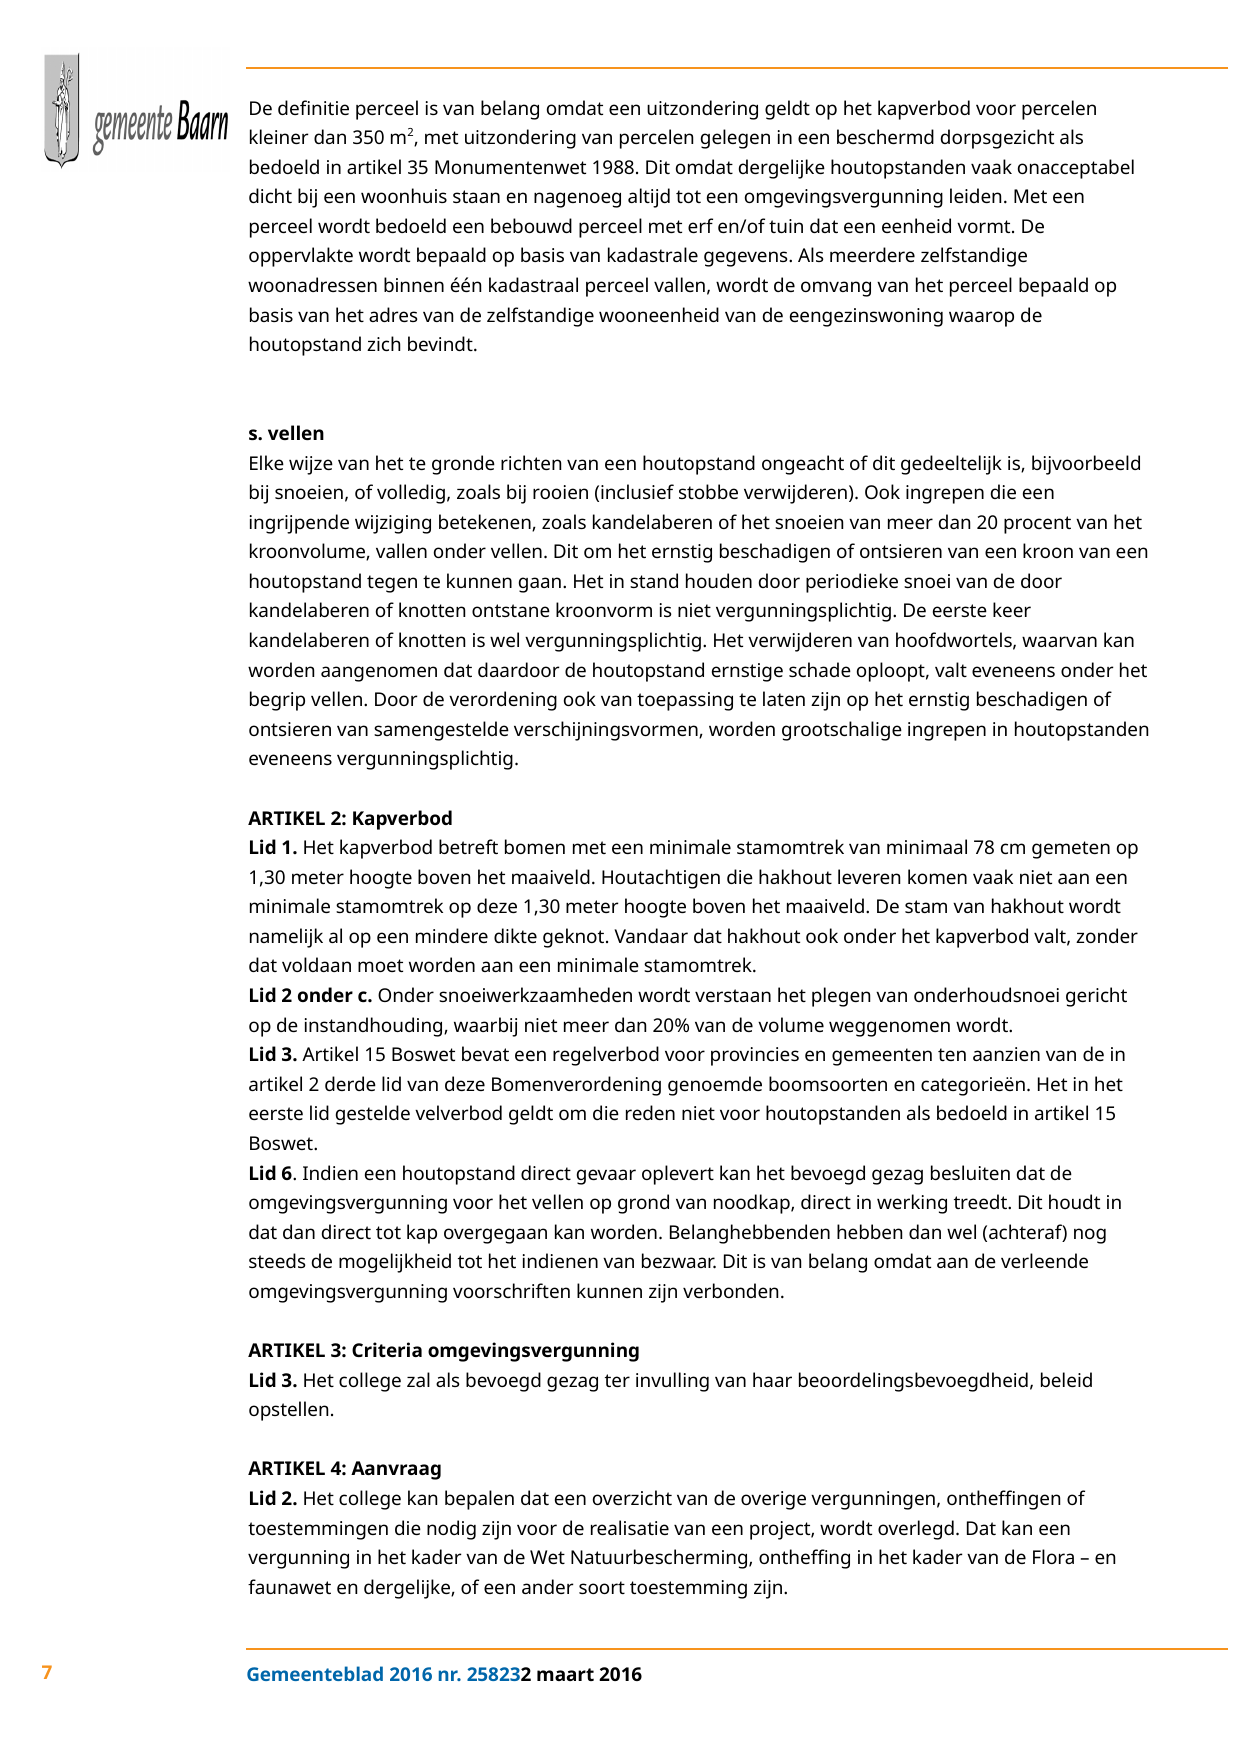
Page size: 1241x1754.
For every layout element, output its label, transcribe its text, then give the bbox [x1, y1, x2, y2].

text Lid 1. Het kapverbod betreft bomen met een minimale stamomtrek van minimaal 78 cm gemeten op 1,30 meter hoogte boven het maaiveld. Houtachtigen die hakhout leveren komen vaak niet aan een minimale stamomtrek op deze 1,30 meter hoogte boven het maaiveld. De stam van hakhout wordt namelijk al op een mindere dikte geknot. Vandaar dat hakhout ook onder het kapverbod valt, zonder dat voldaan moet worden aan een minimale stamomtrek. [248, 834, 1152, 978]
text ARTIKEL 3: Criteria omgevingsvergunning [248, 1337, 1152, 1363]
text De definitie perceel is van belang omdat een uitzondering geldt op het kapverbod voor percelen kleiner dan 350 m2, met uitzondering van percelen gelegen in een beschermd dorpsgezicht als bedoeld in artikel 35 Monumentenwet 1988. Dit omdat dergelijke houtopstanden vaak onacceptabel dicht bij een woonhuis staan en nagenoeg altijd tot een omgevingsvergunning leiden. Met een perceel wordt bedoeld een bebouwd perceel met erf en/of tuin dat een eenheid vormt. De oppervlakte wordt bepaald op basis van kadastrale gegevens. Als meerdere zelfstandige woonadressen binnen één kadastraal perceel vallen, wordt de omvang van het perceel bepaald op basis van het adres van de zelfstandige wooneenheid van de eengezinswoning waarop de houtopstand zich bevindt. [248, 95, 1152, 357]
text ARTIKEL 4: Aanvraag [248, 1456, 1152, 1481]
picture [41, 47, 231, 172]
text Lid 2. Het college kan bepalen dat een overzicht van de overige vergunningen, ontheffingen of toestemmingen die nodig zijn voor de realisatie van een project, wordt overlegd. Dat kan een vergunning in het kader van de Wet Natuurbescherming, ontheffing in het kader van de Flora – en faunawet en dergelijke, of een ander soort toestemming zijn. [248, 1485, 1152, 1600]
text Elke wijze van het te gronde richten van een houtopstand ongeacht of dit gedeeltelijk is, bijvoorbeeld bij snoeien, of volledig, zoals bij rooien (inclusief stobbe verwijderen). Ook ingrepen die een ingrijpende wijziging betekenen, zoals kandelaberen of het snoeien van meer dan 20 procent van het kroonvolume, vallen onder vellen. Dit om het ernstig beschadigen of ontsieren van een kroon van een houtopstand tegen te kunnen gaan. Het in stand houden door periodieke snoei van de door kandelaberen of knotten ontstane kroonvorm is niet vergunningsplichtig. De eerste keer kandelaberen of knotten is wel vergunningsplichtig. Het verwijderen van hoofdwortels, waarvan kan worden aangenomen dat daardoor de houtopstand ernstige schade oploopt, valt eveneens onder het begrip vellen. Door de verordening ook van toepassing te laten zijn op het ernstig beschadigen of ontsieren van samengestelde verschijningsvormen, worden grootschalige ingrepen in houtopstanden eveneens vergunningsplichtig. [248, 450, 1152, 771]
text Lid 2 onder c. Onder snoeiwerkzaamheden wordt verstaan het plegen van onderhoudsnoei gericht op de instandhouding, waarbij niet meer dan 20% van de volume weggenomen wordt. [248, 982, 1152, 1038]
text Lid 3. Het college zal als bevoegd gezag ter invulling van haar beoordelingsbevoegdheid, beleid opstellen. [248, 1367, 1152, 1422]
text Lid 6. Indien een houtopstand direct gevaar oplevert kan het bevoegd gezag besluiten dat de omgevingsvergunning voor het vellen op grond van noodkap, direct in werking treedt. Dit houdt in dat dan direct tot kap overgegaan kan worden. Belanghebbenden hebben dan wel (achteraf) nog steeds de mogelijkheid tot het indienen van bezwaar. Dit is van belang omdat aan de verleende omgevingsvergunning voorschriften kunnen zijn verbonden. [248, 1160, 1152, 1304]
text s. vellen [248, 420, 1152, 446]
text ARTIKEL 2: Kapverbod [248, 805, 1152, 831]
text Lid 3. Artikel 15 Boswet bevat een regelverbod voor provincies en gemeenten ten aanzien van de in artikel 2 derde lid van deze Bomenverordening genoemde boomsoorten en categorieën. Het in het eerste lid gestelde velverbod geldt om die reden niet voor houtopstanden als bedoeld in artikel 15 Boswet. [248, 1041, 1152, 1156]
